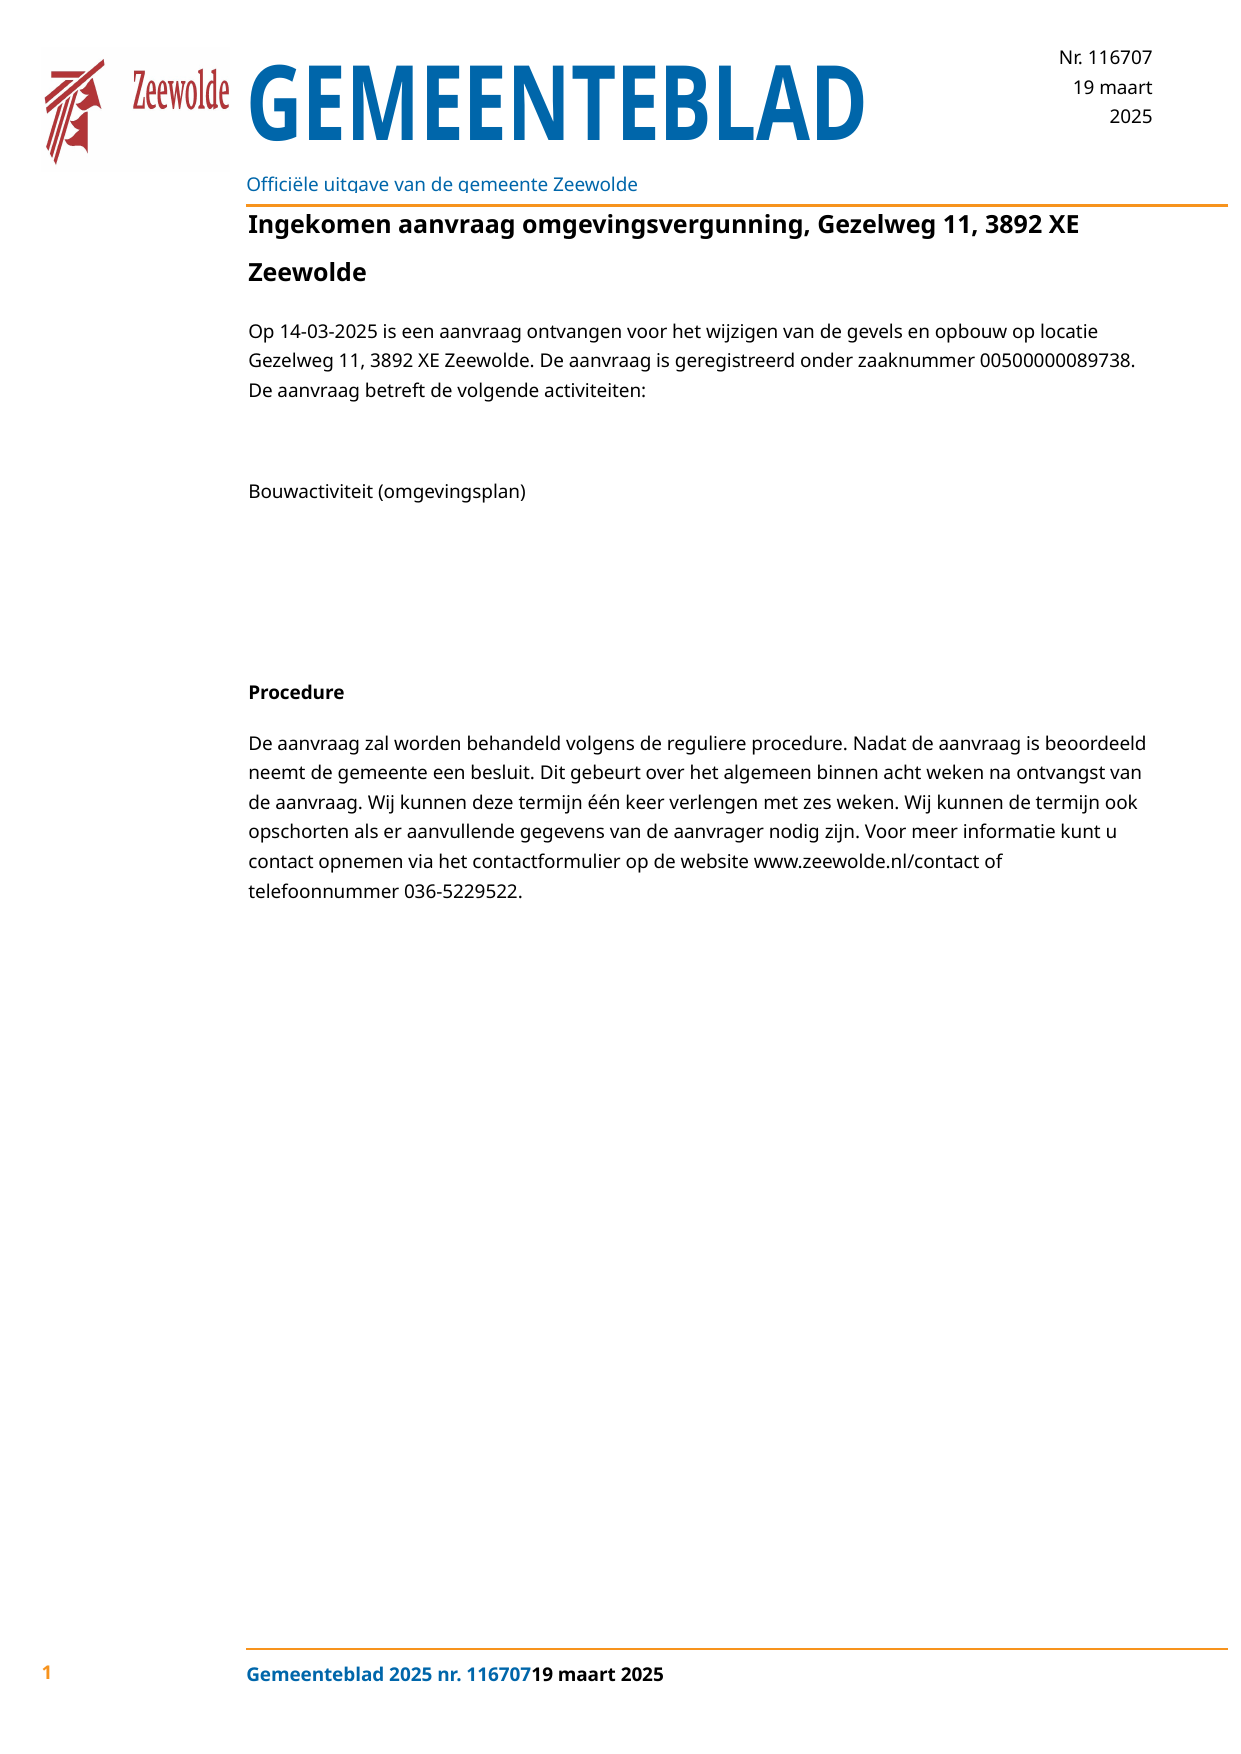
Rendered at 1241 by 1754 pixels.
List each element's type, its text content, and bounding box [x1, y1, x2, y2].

text Ingekomen aanvraag omgevingsvergunning, Gezelweg 11, 3892 XE Zeewolde [248, 207, 1152, 288]
text Bouwactiviteit (omgevingsplan) [248, 478, 1152, 504]
text Op 14-03-2025 is een aanvraag ontvangen voor het wijzigen van de gevels en opbouw op locatie Gezelweg 11, 3892 XE Zeewolde. De aanvraag is geregistreerd onder zaaknummer 00500000089738. De aanvraag betreft de volgende activiteiten: [248, 318, 1152, 403]
text De aanvraag zal worden behandeld volgens de reguliere procedure. Nadat de aanvraag is beoordeeld neemt de gemeente een besluit. Dit gebeurt over het algemeen binnen acht weken na ontvangst van de aanvraag. Wij kunnen deze termijn één keer verlengen met zes weken. Wij kunnen de termijn ook opschorten als er aanvullende gegevens van de aanvrager nodig zijn. Voor meer informatie kunt u contact opnemen via het contactformulier op de website www.zeewolde.nl/contact of telefoonnummer 036-5229522. [248, 730, 1152, 904]
text Procedure [248, 679, 1152, 705]
picture [41, 47, 231, 172]
